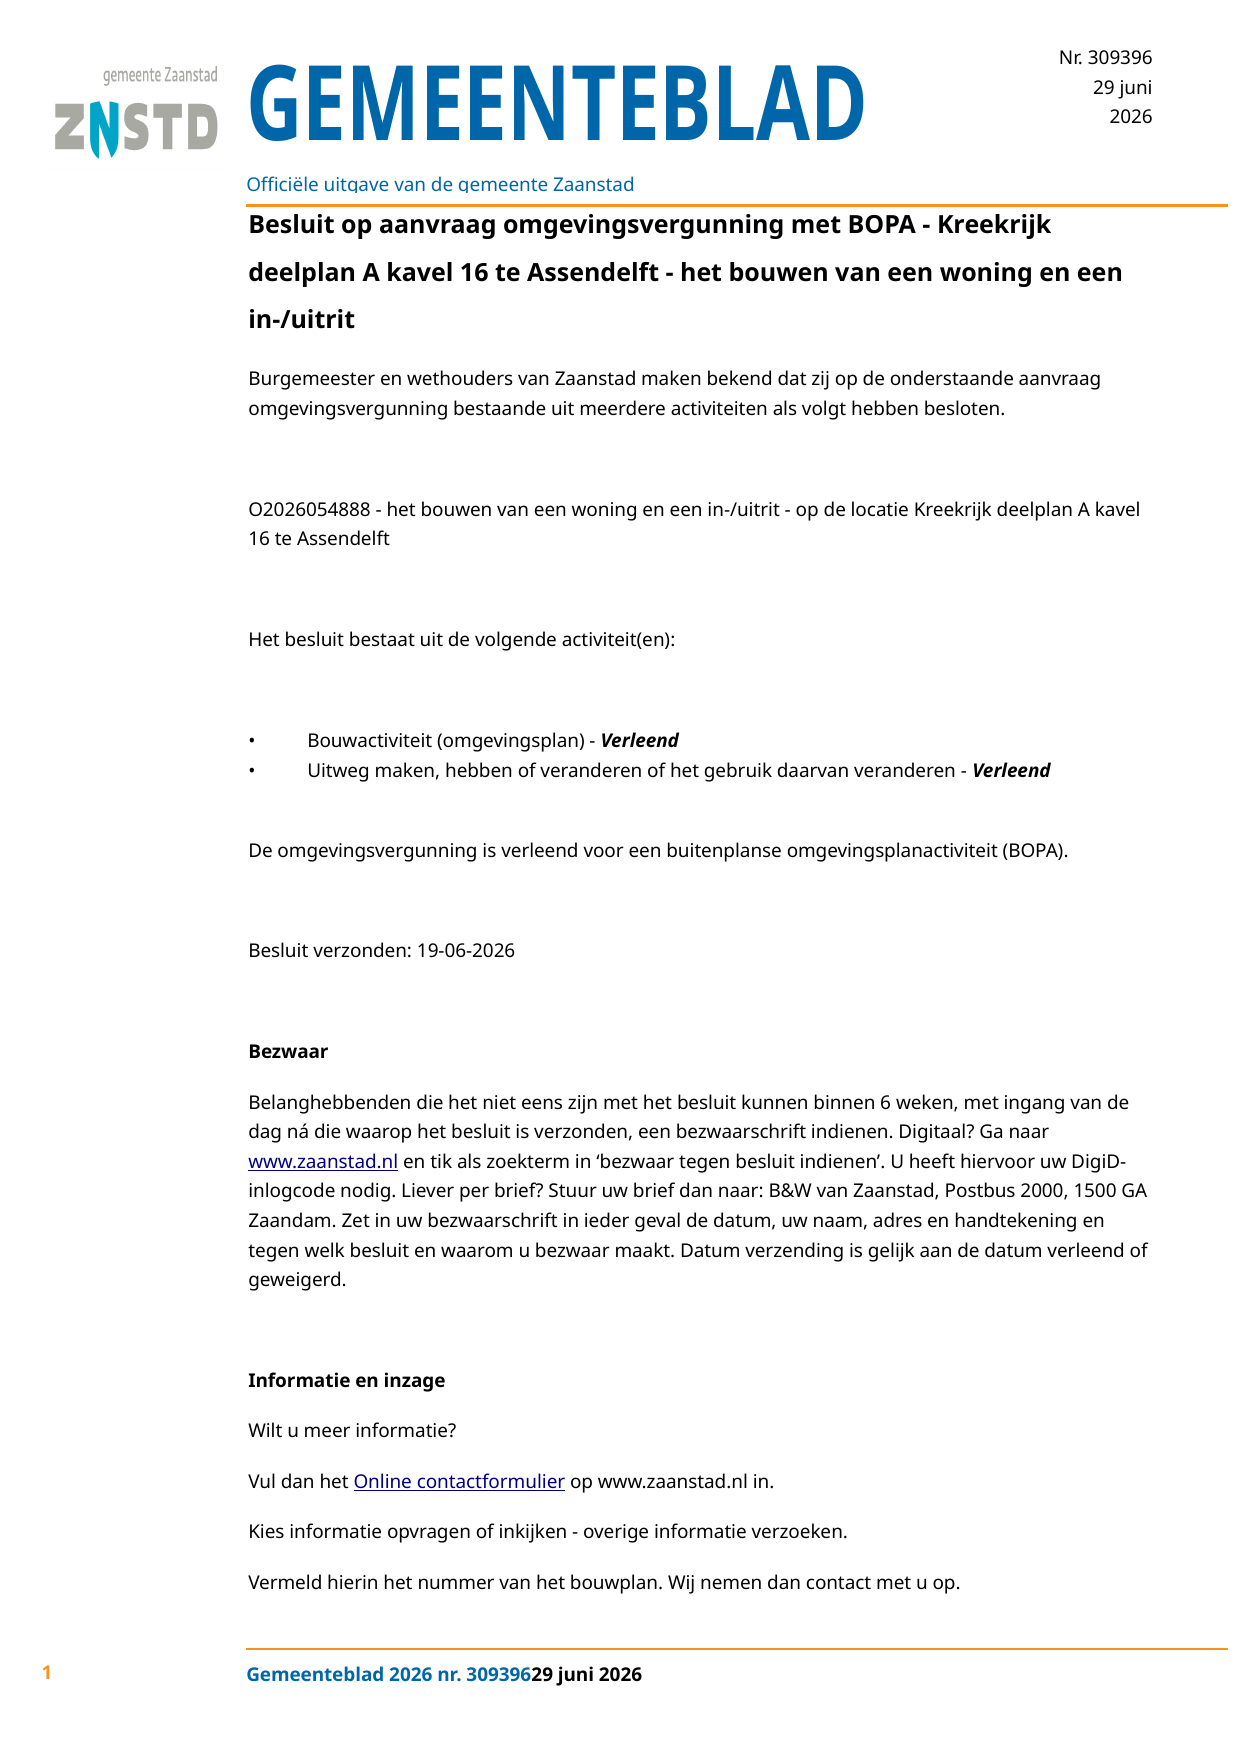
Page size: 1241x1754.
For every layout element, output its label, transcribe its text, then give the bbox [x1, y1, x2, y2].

text O2026054888 - het bouwen van een woning en een in-/uitrit - op de locatie Kreekrijk deelplan A kavel 16 te Assendelft [248, 496, 1152, 551]
text Bezwaar [248, 1038, 1152, 1064]
text Besluit verzonden: 19-06-2026 [248, 938, 1152, 963]
text Wilt u meer informatie? [248, 1418, 1152, 1443]
text Burgemeester en wethouders van Zaanstad maken bekend dat zij op de onderstaande aanvraag omgevingsvergunning bestaande uit meerdere activiteiten als volgt hebben besloten. [248, 366, 1152, 421]
text Belanghebbenden die het niet eens zijn met het besluit kunnen binnen 6 weken, met ingang van de dag ná die waarop het besluit is verzonden, een bezwaarschrift indienen. Digitaal? Ga naar www.zaanstad.nl en tik als zoekterm in ‘bezwaar tegen besluit indienen’. U heeft hiervoor uw DigiD-inlogcode nodig. Liever per brief? Stuur uw brief dan naar: B&W van Zaanstad, Postbus 2000, 1500 GA Zaandam. Zet in uw bezwaarschrift in ieder geval de datum, uw naam, adres en handtekening en tegen welk besluit en waarom u bezwaar maakt. Datum verzending is gelijk aan de datum verleend of geweigerd. [248, 1089, 1152, 1292]
list Bouwactiviteit (omgevingsplan) - Verleend [248, 727, 1152, 753]
text Informatie en inzage [248, 1367, 1152, 1393]
text De omgevingsvergunning is verleend voor een buitenplanse omgevingsplanactiviteit (BOPA). [248, 837, 1152, 862]
text Kies informatie opvragen of inkijken - overige informatie verzoeken. [248, 1518, 1152, 1544]
list Uitweg maken, hebben of veranderen of het gebruik daarvan veranderen - Verleend [248, 757, 1152, 782]
text Vul dan het Online contactformulier op www.zaanstad.nl in. [248, 1468, 1152, 1494]
text Het besluit bestaat uit de volgende activiteit(en): [248, 626, 1152, 652]
picture [41, 47, 231, 172]
text Besluit op aanvraag omgevingsvergunning met BOPA - Kreekrijk deelplan A kavel 16 te Assendelft - het bouwen van een woning en een in-/uitrit [248, 207, 1152, 336]
text Vermeld hierin het nummer van het bouwplan. Wij nemen dan contact met u op. [248, 1569, 1152, 1594]
